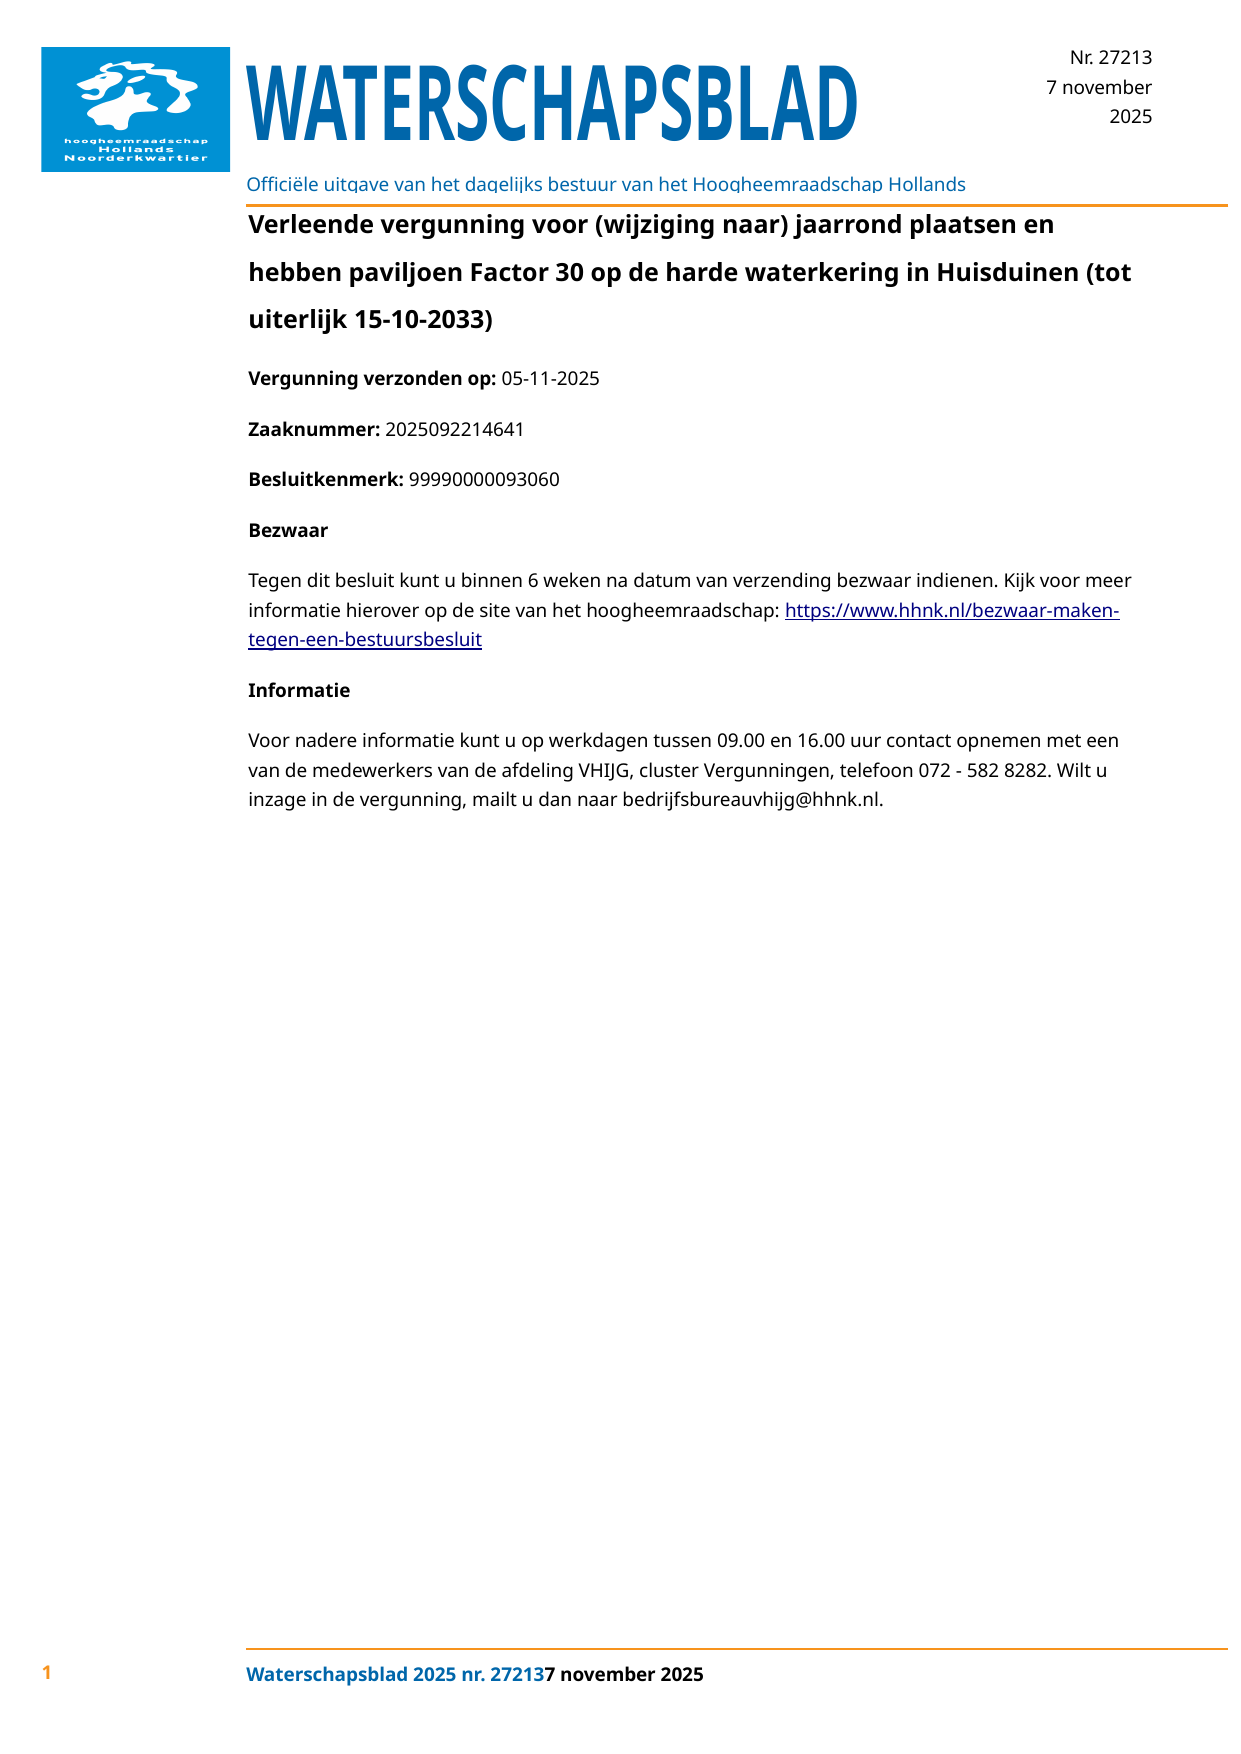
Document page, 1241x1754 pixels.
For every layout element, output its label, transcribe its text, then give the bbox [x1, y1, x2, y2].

text Informatie [248, 677, 1152, 702]
text Verleende vergunning voor (wijziging naar) jaarrond plaatsen en hebben paviljoen Factor 30 op de harde waterkering in Huisduinen (tot uiterlijk 15-10-2033) [248, 207, 1152, 336]
picture [129, 76, 144, 82]
text Besluitkenmerk: 99990000093060 [248, 466, 1152, 492]
picture [118, 62, 197, 112]
text Zaaknummer: 2025092214641 [248, 416, 1152, 442]
text Bezwaar [248, 517, 1152, 542]
text Vergunning verzonden op: 05-11-2025 [248, 366, 1152, 391]
text Tegen dit besluit kunt u binnen 6 weken na datum van verzending bezwaar indienen. Kijk voor meer informatie hierover op de site van het hoogheemraadschap: https://www.hhnk.nl/bezwaar-maken-tegen-een-bestuursbesluit [248, 567, 1152, 652]
picture [78, 64, 122, 99]
picture [88, 87, 157, 130]
text Voor nadere informatie kunt u op werkdagen tussen 09.00 en 16.00 uur contact opnemen met een van de medewerkers van de afdeling VHIJG, cluster Vergunningen, telefoon 072 - 582 8282. Wilt u inzage in de vergunning, mailt u dan naar bedrijfsbureauvhijg@hhnk.nl. [248, 727, 1152, 812]
